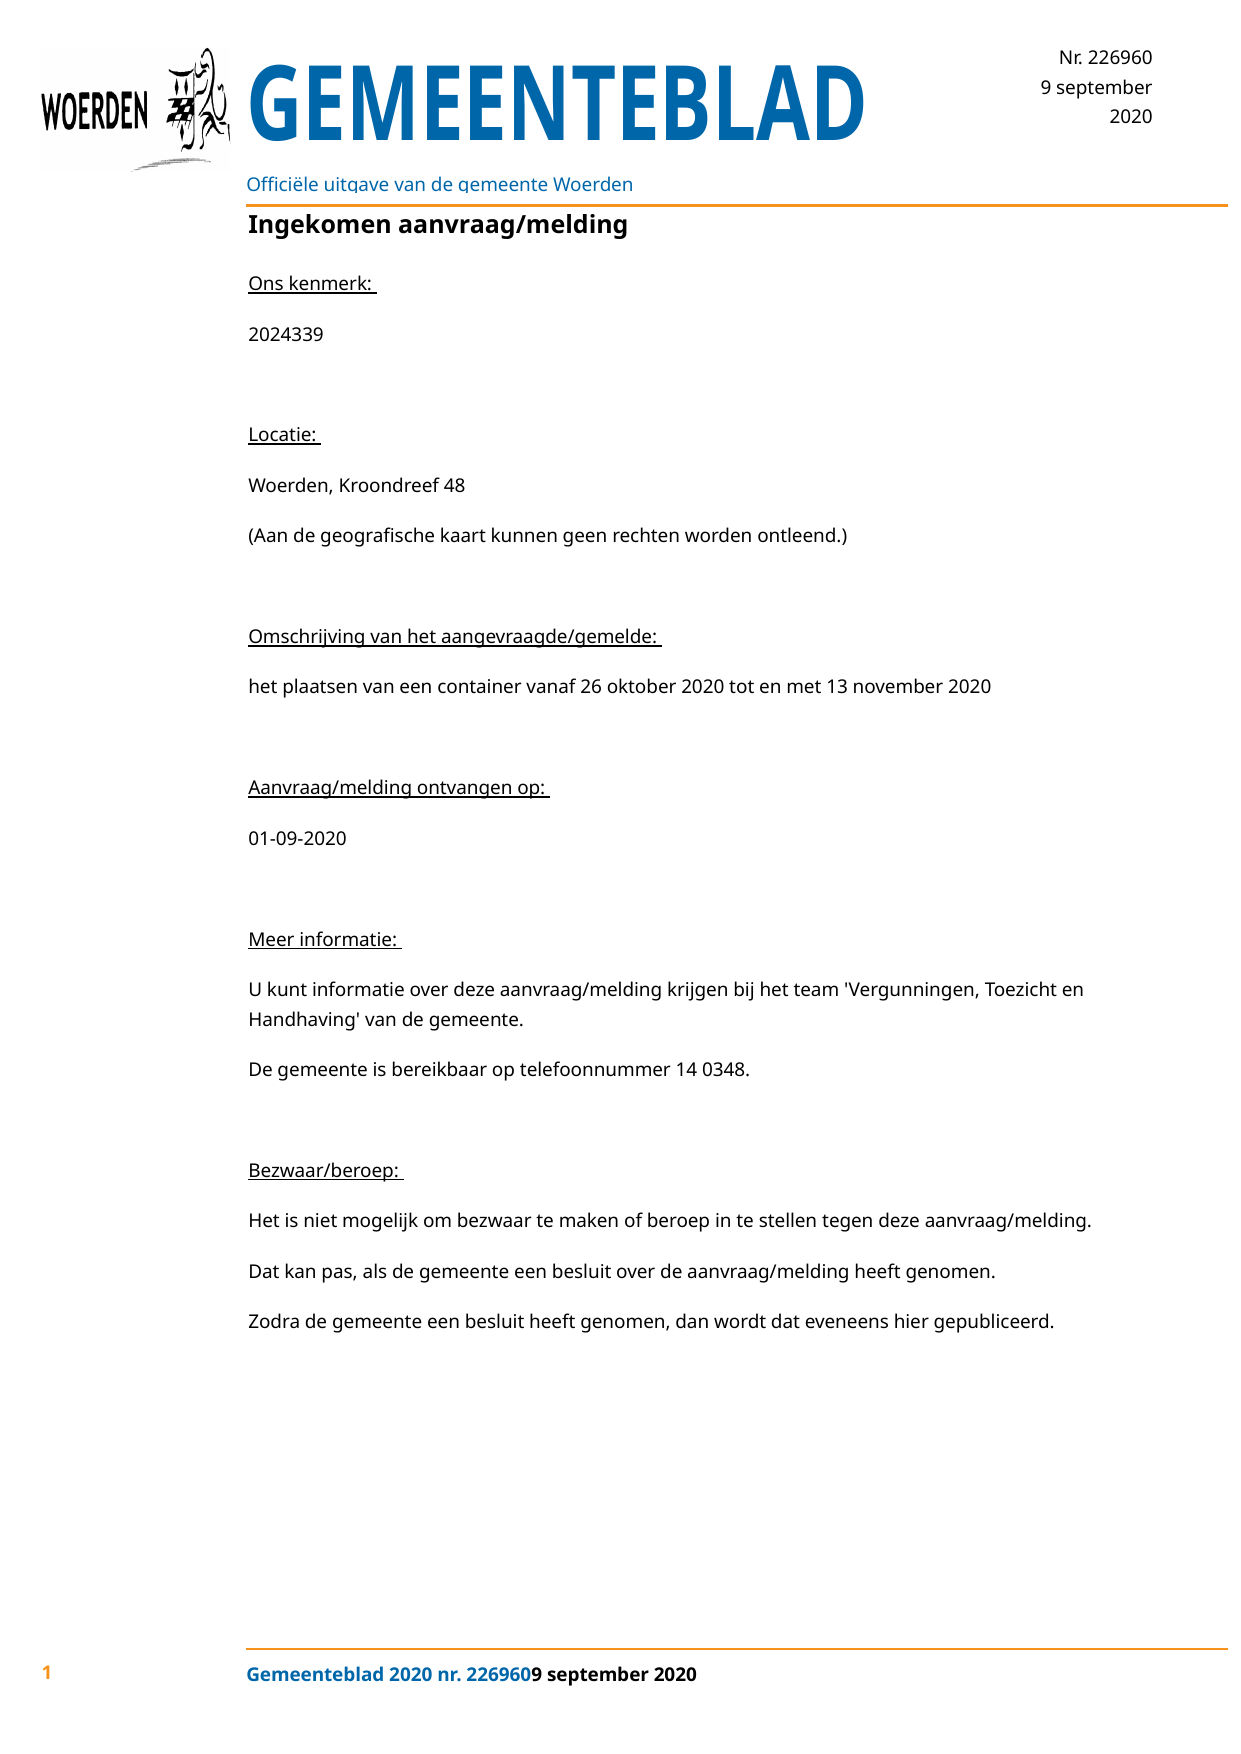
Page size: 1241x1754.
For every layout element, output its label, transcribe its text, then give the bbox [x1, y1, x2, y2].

text 2024339 [248, 321, 1152, 346]
text Ons kenmerk: [248, 270, 1152, 296]
text Dat kan pas, als de gemeente een besluit over de aanvraag/melding heeft genomen. [248, 1258, 1152, 1283]
text De gemeente is bereikbaar op telefoonnummer 14 0348. [248, 1056, 1152, 1082]
text Zodra de gemeente een besluit heeft genomen, dan wordt dat eveneens hier gepubliceerd. [248, 1308, 1152, 1334]
text Bezwaar/beroep: [248, 1157, 1152, 1183]
text het plaatsen van een container vanaf 26 oktober 2020 tot en met 13 november 2020 [248, 674, 1152, 699]
picture [41, 47, 231, 172]
text Ingekomen aanvraag/melding [248, 207, 1152, 241]
text Aanvraag/melding ontvangen op: [248, 774, 1152, 800]
text 01-09-2020 [248, 825, 1152, 851]
text Het is niet mogelijk om bezwaar te maken of beroep in te stellen tegen deze aanvraag/melding. [248, 1207, 1152, 1233]
text Meer informatie: [248, 926, 1152, 951]
text (Aan de geografische kaart kunnen geen rechten worden ontleend.) [248, 522, 1152, 548]
text Woerden, Kroondreef 48 [248, 472, 1152, 498]
text Locatie: [248, 422, 1152, 447]
text U kunt informatie over deze aanvraag/melding krijgen bij het team 'Vergunningen, Toezicht en Handhaving' van de gemeente. [248, 976, 1152, 1031]
text Omschrijving van het aangevraagde/gemelde: [248, 623, 1152, 649]
